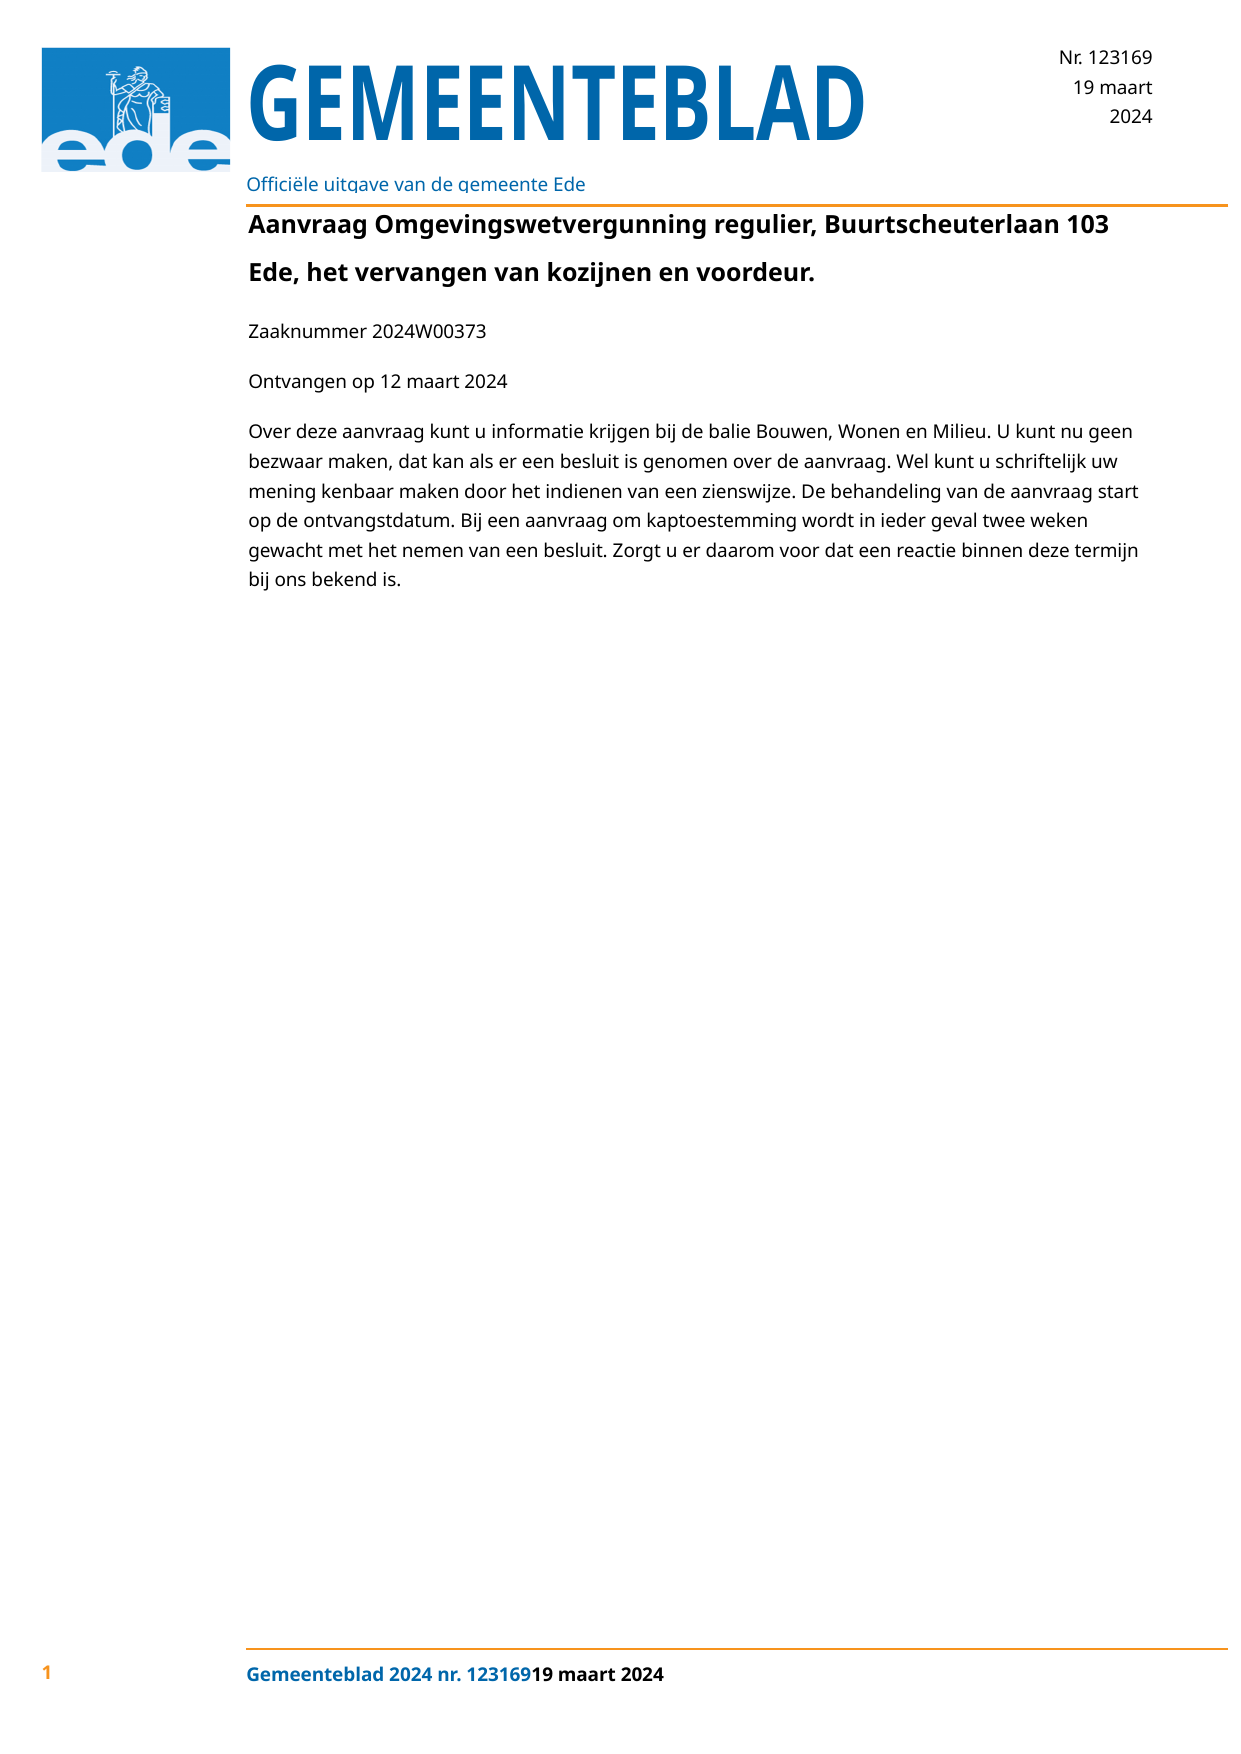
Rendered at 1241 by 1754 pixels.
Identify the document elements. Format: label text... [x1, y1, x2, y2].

text Over deze aanvraag kunt u informatie krijgen bij de balie Bouwen, Wonen en Milieu. U kunt nu geen bezwaar maken, dat kan als er een besluit is genomen over de aanvraag. Wel kunt u schriftelijk uw mening kenbaar maken door het indienen van een zienswijze. De behandeling van de aanvraag start op de ontvangstdatum. Bij een aanvraag om kaptoestemming wordt in ieder geval twee weken gewacht met het nemen van een besluit. Zorgt u er daarom voor dat een reactie binnen deze termijn bij ons bekend is. [248, 419, 1152, 592]
picture [41, 47, 231, 172]
text Ontvangen op 12 maart 2024 [248, 368, 1152, 394]
text Zaaknummer 2024W00373 [248, 318, 1152, 344]
text Aanvraag Omgevingswetvergunning regulier, Buurtscheuterlaan 103 Ede, het vervangen van kozijnen en voordeur. [248, 207, 1152, 288]
